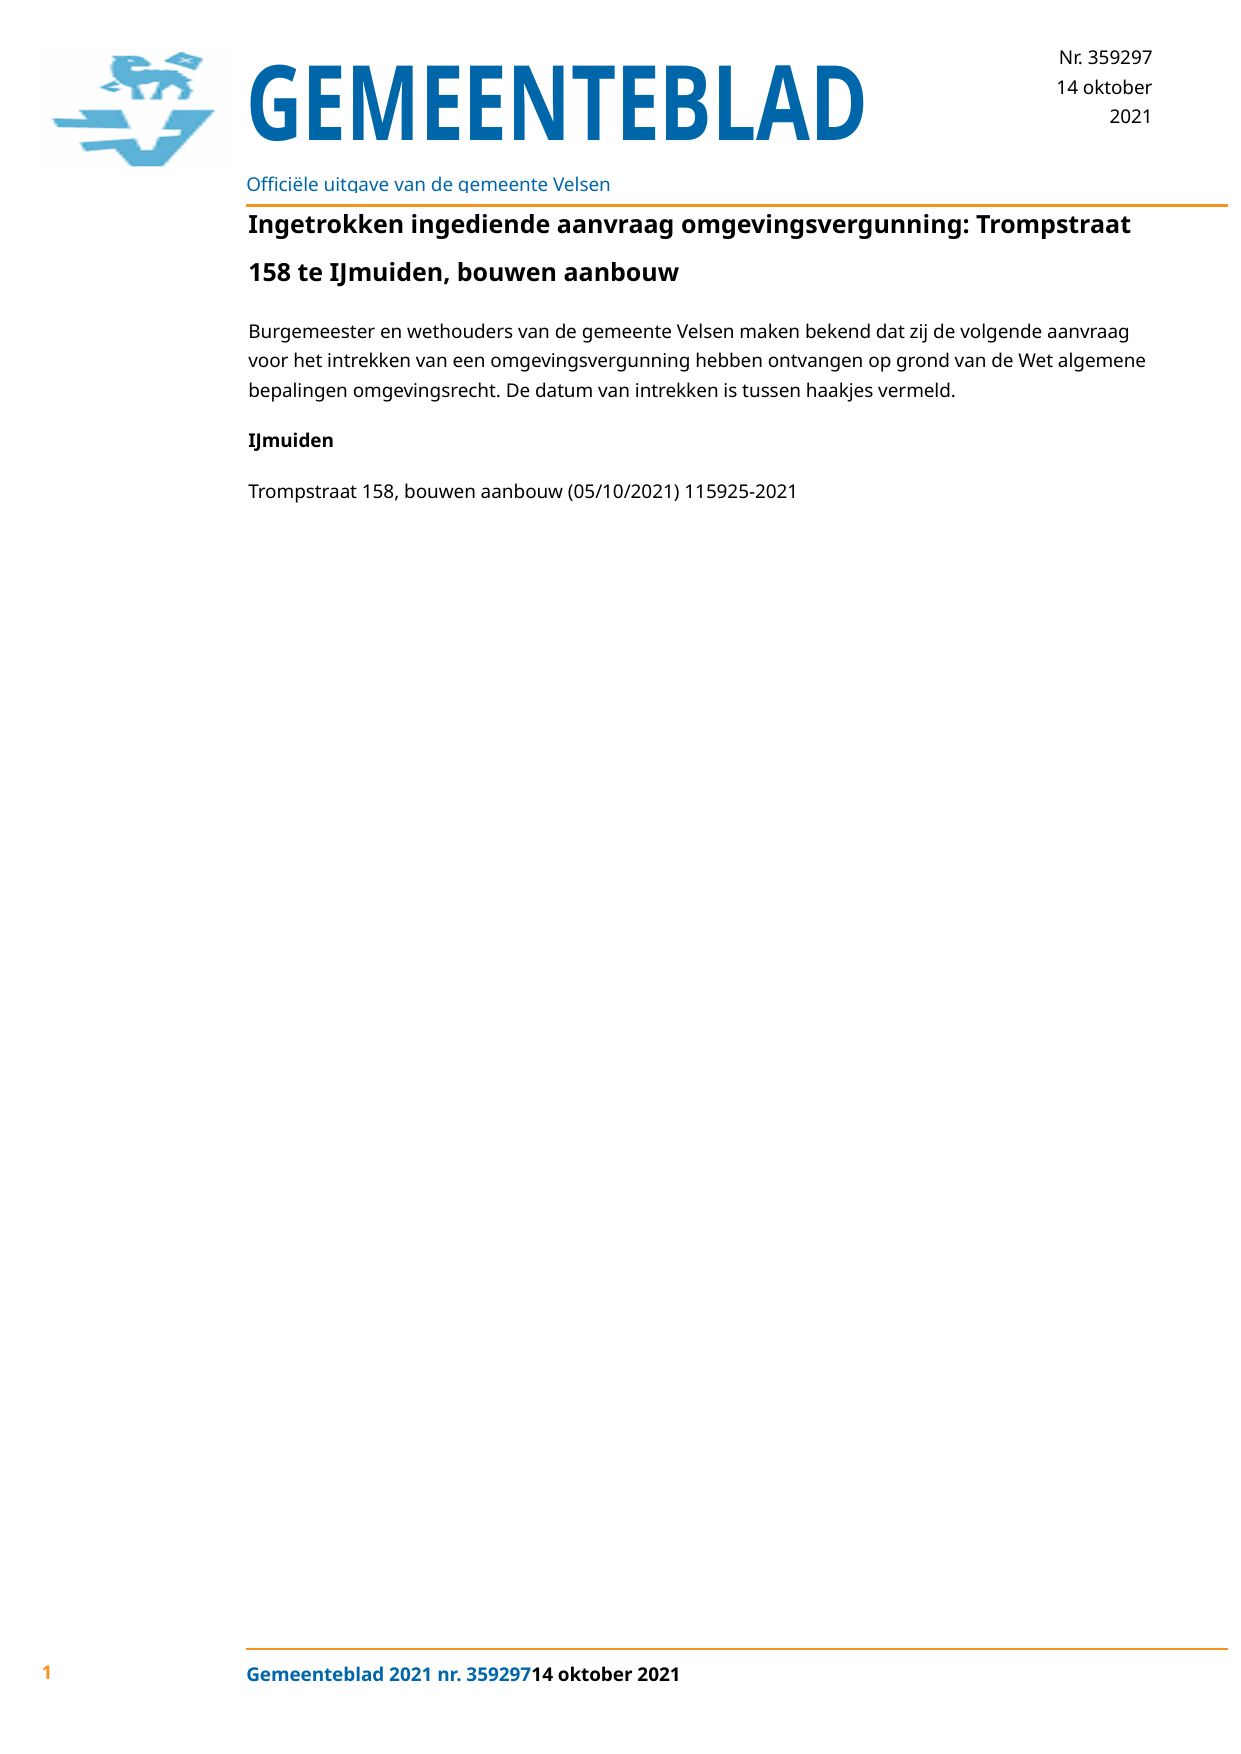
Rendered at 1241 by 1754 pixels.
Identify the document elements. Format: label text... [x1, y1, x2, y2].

picture [41, 47, 231, 172]
text Ingetrokken ingediende aanvraag omgevingsvergunning: Trompstraat 158 te IJmuiden, bouwen aanbouw [248, 207, 1152, 288]
text Burgemeester en wethouders van de gemeente Velsen maken bekend dat zij de volgende aanvraag voor het intrekken van een omgevingsvergunning hebben ontvangen op grond van de Wet algemene bepalingen omgevingsrecht. De datum van intrekken is tussen haakjes vermeld. [248, 318, 1152, 403]
text IJmuiden [248, 427, 1152, 453]
text Trompstraat 158, bouwen aanbouw (05/10/2021) 115925-2021 [248, 478, 1152, 504]
